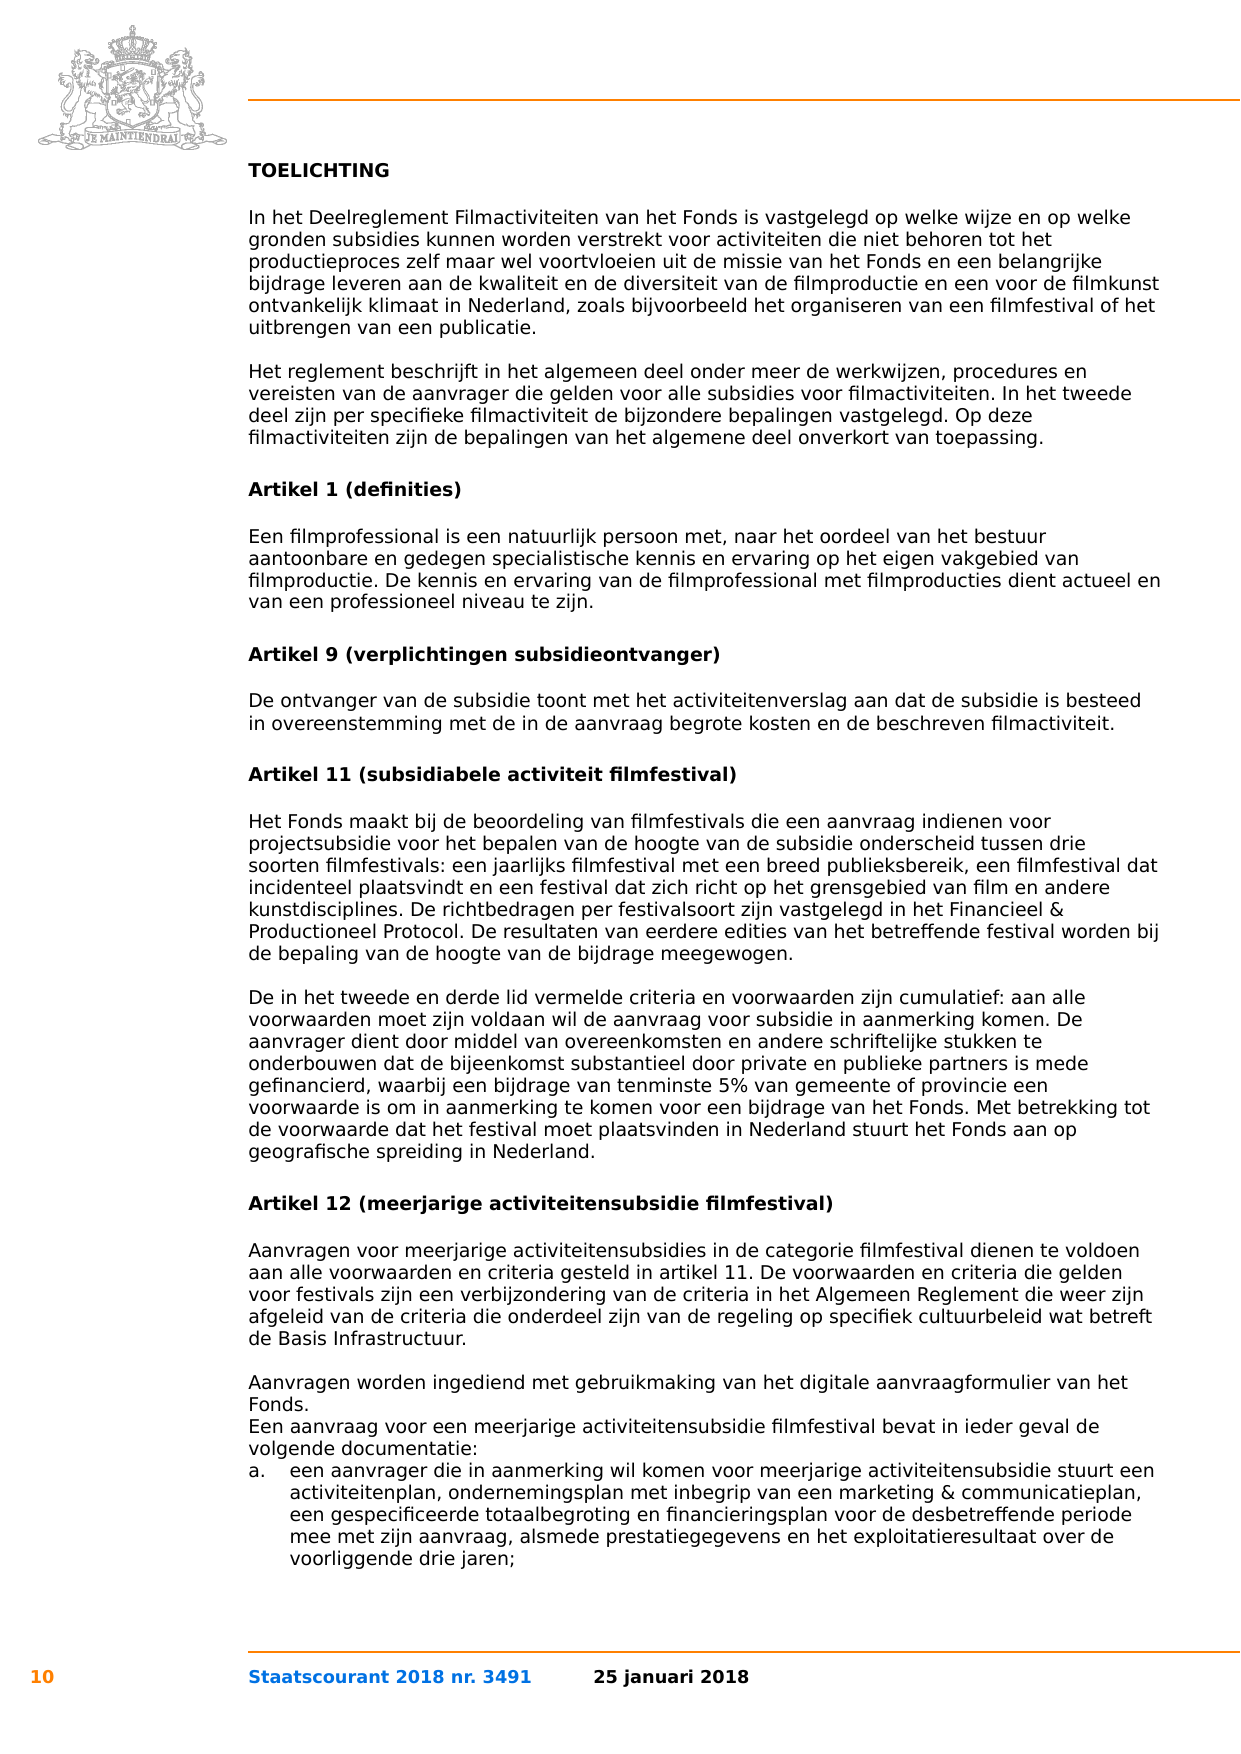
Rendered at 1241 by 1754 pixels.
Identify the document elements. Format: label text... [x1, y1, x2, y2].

text Aanvragen voor meerjarige activiteitensubsidies in de categorie filmfestival dienen te voldoen aan alle voorwaarden en criteria gesteld in artikel 11. De voorwaarden en criteria die gelden voor festivals zijn een verbijzondering van de criteria in het Algemeen Reglement die weer zijn afgeleid van de criteria die onderdeel zijn van de regeling op specifiek cultuurbeleid wat betreft de Basis Infrastructuur. [248, 1240, 1163, 1350]
subtitle Artikel 1 (definities) [248, 478, 1163, 501]
text Aanvragen worden ingediend met gebruikmaking van het digitale aanvraagformulier van het Fonds. [248, 1372, 1163, 1416]
text De ontvanger van de subsidie toont met het activiteitenverslag aan dat de subsidie is besteed in overeenstemming met de in de aanvraag begrote kosten en de beschreven filmactiviteit. [248, 690, 1163, 734]
text Het Fonds maakt bij de beoordeling van filmfestivals die een aanvraag indienen voor projectsubsidie voor het bepalen van de hoogte van de subsidie onderscheid tussen drie soorten filmfestivals: een jaarlijks filmfestival met een breed publieksbereik, een filmfestival dat incidenteel plaatsvindt en een festival dat zich richt op het grensgebied van film en andere kunstdisciplines. De richtbedragen per festivalsoort zijn vastgelegd in het Financieel & Productioneel Protocol. De resultaten van eerdere edities van het betreffende festival worden bij de bepaling van de hoogte van de bijdrage meegewogen. [248, 811, 1163, 965]
subtitle TOELICHTING [248, 160, 1163, 182]
text Een aanvraag voor een meerjarige activiteitensubsidie filmfestival bevat in ieder geval de volgende documentatie: [248, 1416, 1163, 1459]
text Een filmprofessional is een natuurlijk persoon met, naar het oordeel van het bestuur aantoonbare en gedegen specialistische kennis en ervaring op het eigen vakgebied van filmproductie. De kennis en ervaring van de filmprofessional met filmproducties dient actueel en van een professioneel niveau te zijn. [248, 526, 1163, 613]
text In het Deelreglement Filmactiviteiten van het Fonds is vastgelegd op welke wijze en op welke gronden subsidies kunnen worden verstrekt voor activiteiten die niet behoren tot het productieproces zelf maar wel voortvloeien uit de missie van het Fonds en een belangrijke bijdrage leveren aan de kwaliteit en de diversiteit van de filmproductie en een voor de filmkunst ontvankelijk klimaat in Nederland, zoals bijvoorbeeld het organiseren van een filmfestival of het uitbrengen van een publicatie. [248, 207, 1163, 339]
text a. een aanvrager die in aanmerking wil komen voor meerjarige activiteitensubsidie stuurt een activiteitenplan, ondernemingsplan met inbegrip van een marketing & communicatieplan, een gespecificeerde totaalbegroting en financieringsplan voor de desbetreffende periode mee met zijn aanvraag, alsmede prestatiegegevens en het exploitatieresultaat over de voorliggende drie jaren; [248, 1459, 1163, 1569]
subtitle Artikel 11 (subsidiabele activiteit filmfestival) [248, 764, 1163, 786]
text De in het tweede en derde lid vermelde criteria en voorwaarden zijn cumulatief: aan alle voorwaarden moet zijn voldaan wil de aanvraag voor subsidie in aanmerking komen. De aanvrager dient door middel van overeenkomsten en andere schriftelijke stukken te onderbouwen dat de bijeenkomst substantieel door private en publieke partners is mede gefinancierd, waarbij een bijdrage van tenminste 5% van gemeente of provincie een voorwaarde is om in aanmerking te komen voor een bijdrage van het Fonds. Met betrekking tot de voorwaarde dat het festival moet plaatsvinden in Nederland stuurt het Fonds aan op geografische spreiding in Nederland. [248, 987, 1163, 1163]
subtitle Artikel 9 (verplichtingen subsidieontvanger) [248, 643, 1163, 665]
subtitle Artikel 12 (meerjarige activiteitensubsidie filmfestival) [248, 1193, 1163, 1215]
picture [38, 25, 227, 150]
text Het reglement beschrijft in het algemeen deel onder meer de werkwijzen, procedures en vereisten van de aanvrager die gelden voor alle subsidies voor filmactiviteiten. In het tweede deel zijn per specifieke filmactiviteit de bijzondere bepalingen vastgelegd. Op deze filmactiviteiten zijn de bepalingen van het algemene deel onverkort van toepassing. [248, 361, 1163, 448]
